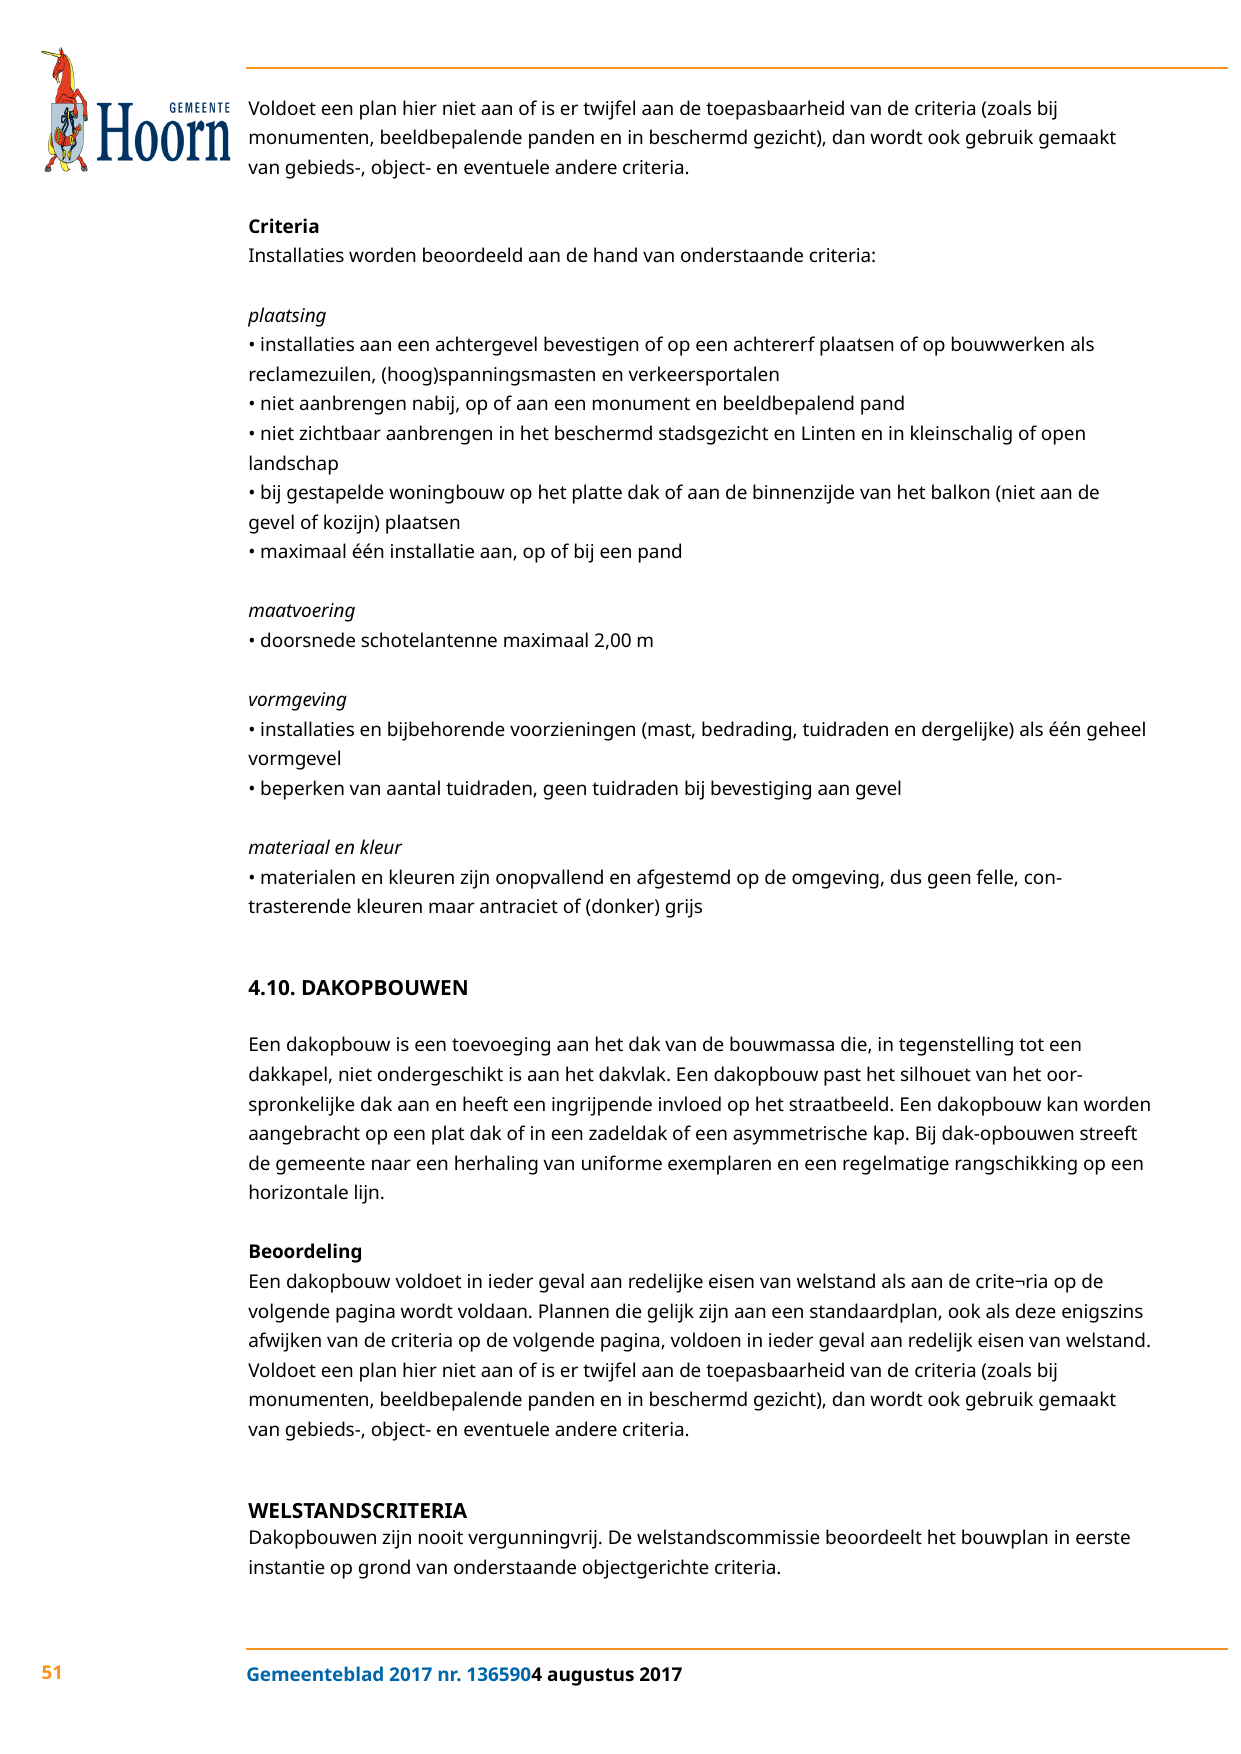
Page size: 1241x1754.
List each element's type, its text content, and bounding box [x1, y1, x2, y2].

text • doorsnede schotelantenne maximaal 2,00 m [248, 627, 1152, 653]
text • installaties en bijbehorende voorzieningen (mast, bedrading, tuidraden en dergelijke) als één geheel vormgevel [248, 716, 1152, 771]
text • beperken van aantal tuidraden, geen tuidraden bij bevestiging aan gevel [248, 775, 1152, 801]
text Beoordeling [248, 1239, 1152, 1264]
text • bij gestapelde woningbouw op het platte dak of aan de binnenzijde van het balkon (niet aan de gevel of kozijn) plaatsen [248, 479, 1152, 535]
text maatvoering [248, 598, 1152, 623]
text plaatsing [248, 302, 1152, 328]
text vormgeving [248, 686, 1152, 712]
text • niet zichtbaar aanbrengen in het beschermd stadsgezicht en Linten en in kleinschalig of open landschap [248, 420, 1152, 476]
text materiaal en kleur [248, 834, 1152, 860]
text Een dakopbouw voldoet in ieder geval aan redelijke eisen van welstand als aan de crite¬ria op de volgende pagina wordt voldaan. Plannen die gelijk zijn aan een standaardplan, ook als deze enigszins afwijken van de criteria op de volgende pagina, voldoen in ieder geval aan redelijk eisen van welstand. Voldoet een plan hier niet aan of is er twijfel aan de toepasbaarheid van de criteria (zoals bij monumenten, beeldbepalende panden en in beschermd gezicht), dan wordt ook gebruik gemaakt van gebieds-, object- en eventuele andere criteria. [248, 1268, 1152, 1442]
text Voldoet een plan hier niet aan of is er twijfel aan de toepasbaarheid van de criteria (zoals bij monumenten, beeldbepalende panden en in beschermd gezicht), dan wordt ook gebruik gemaakt van gebieds-, object- en eventuele andere criteria. [248, 95, 1152, 180]
text • installaties aan een achtergevel bevestigen of op een achtererf plaatsen of op bouwwerken als reclamezuilen, (hoog)spanningsmasten en verkeersportalen [248, 331, 1152, 387]
text 4.10. DAKOPBOUWEN [248, 973, 1152, 1002]
text • maximaal één installatie aan, op of bij een pand [248, 538, 1152, 564]
text • materialen en kleuren zijn onopvallend en afgestemd op de omgeving, dus geen felle, con-trasterende kleuren maar antraciet of (donker) grijs [248, 864, 1152, 919]
text Installaties worden beoordeeld aan de hand van onderstaande criteria: [248, 243, 1152, 268]
text • niet aanbrengen nabij, op of aan een monument en beeldbepalend pand [248, 391, 1152, 416]
text Een dakopbouw is een toevoeging aan het dak van de bouwmassa die, in tegenstelling tot een dakkapel, niet ondergeschikt is aan het dakvlak. Een dakopbouw past het silhouet van het oor-spronkelijke dak aan en heeft een ingrijpende invloed op het straatbeeld. Een dakopbouw kan worden aangebracht op een plat dak of in een zadeldak of een asymmetrische kap. Bij dak-opbouwen streeft de gemeente naar een herhaling van uniforme exemplaren en een regelmatige rangschikking op een horizontale lijn. [248, 1032, 1152, 1205]
text Criteria [248, 213, 1152, 239]
picture [41, 47, 231, 172]
text WELSTANDSCRITERIA [248, 1496, 1152, 1524]
text Dakopbouwen zijn nooit vergunningvrij. De welstandscommissie beoordeelt het bouwplan in eerste instantie op grond van onderstaande objectgerichte criteria. [248, 1524, 1152, 1580]
